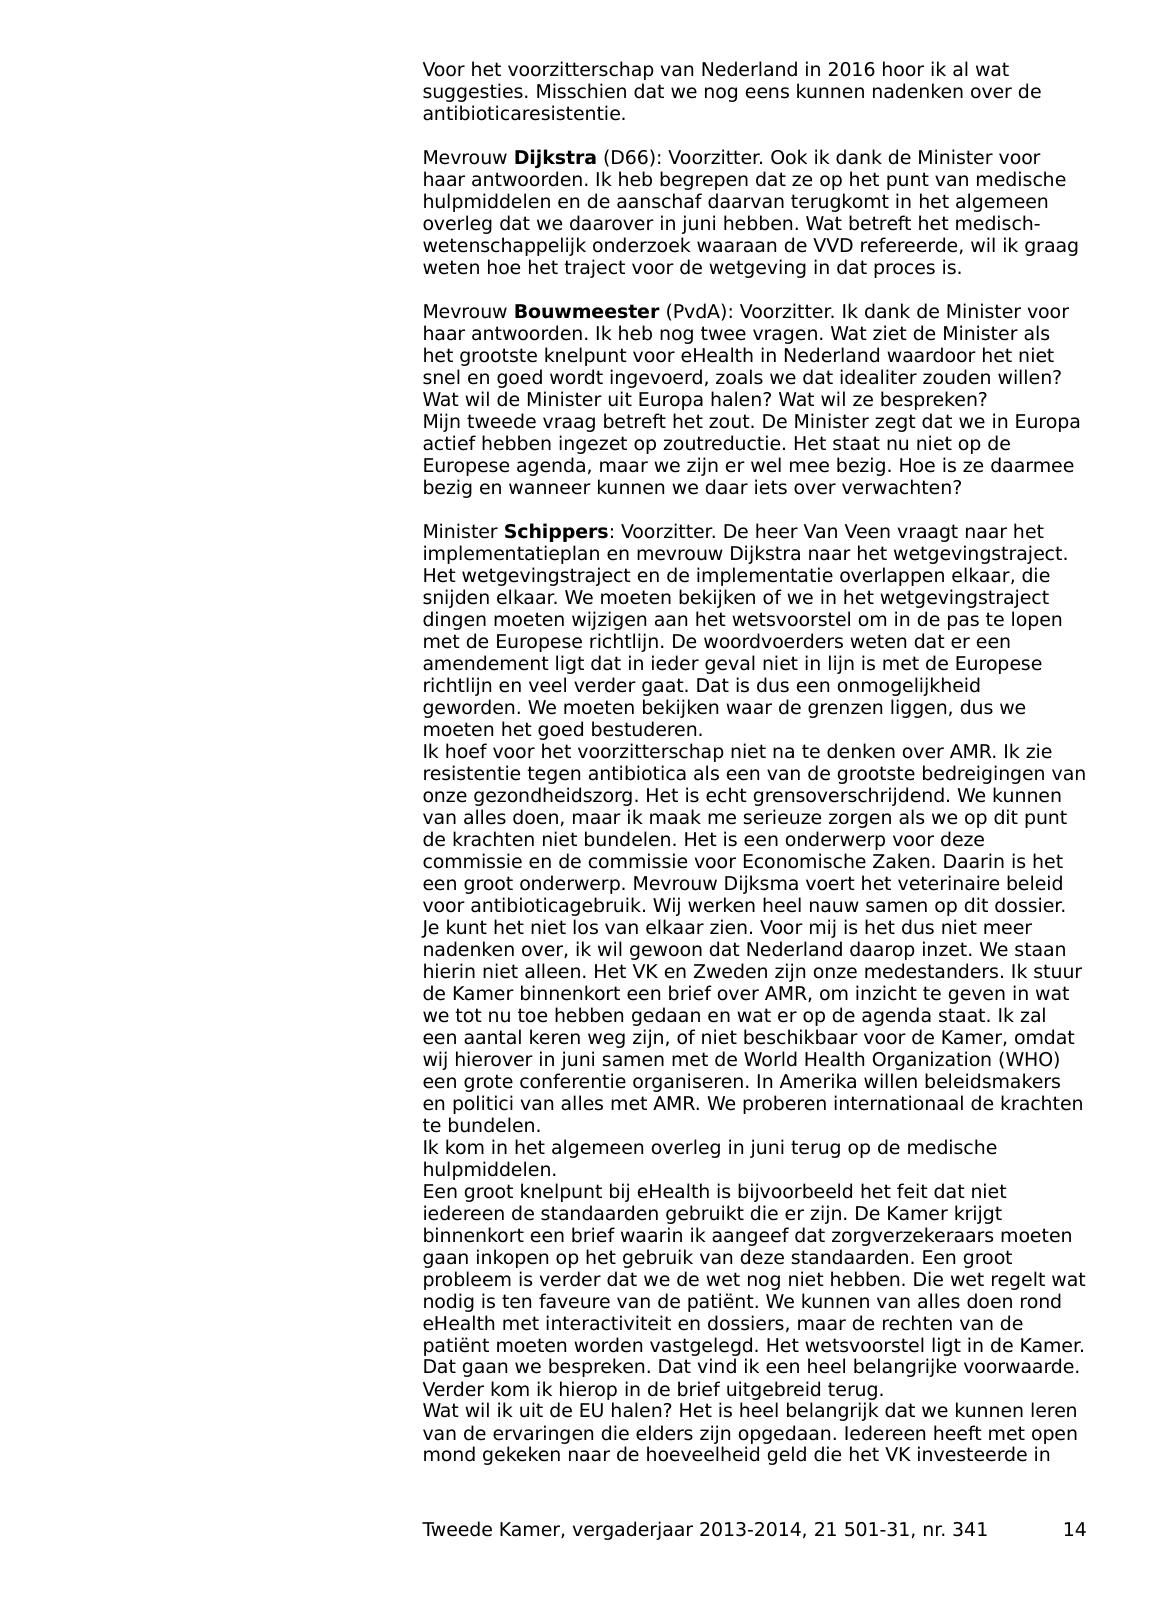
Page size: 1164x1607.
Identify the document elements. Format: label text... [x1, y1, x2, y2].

text Wat wil ik uit de EU halen? Het is heel belangrijk dat we kunnen leren van de ervaringen die elders zijn opgedaan. Iedereen heeft met open mond gekeken naar de hoeveelheid geld die het VK investeerde in [422, 1400, 1087, 1466]
text Ik hoef voor het voorzitterschap niet na te denken over AMR. Ik zie resistentie tegen antibiotica als een van de grootste bedreigingen van onze gezondheidszorg. Het is echt grensoverschrijdend. We kunnen van alles doen, maar ik maak me serieuze zorgen als we op dit punt de krachten niet bundelen. Het is een onderwerp voor deze commissie en de commissie voor Economische Zaken. Daarin is het een groot onderwerp. Mevrouw Dijksma voert het veterinaire beleid voor antibioticagebruik. Wij werken heel nauw samen op dit dossier. Je kunt het niet los van elkaar zien. Voor mij is het dus niet meer nadenken over, ik wil gewoon dat Nederland daarop inzet. We staan hierin niet alleen. Het VK en Zweden zijn onze medestanders. Ik stuur de Kamer binnenkort een brief over AMR, om inzicht te geven in wat we tot nu toe hebben gedaan en wat er op de agenda staat. Ik zal een aantal keren weg zijn, of niet beschikbaar voor de Kamer, omdat wij hierover in juni samen met de World Health Organization (WHO) een grote conferentie organiseren. In Amerika willen beleidsmakers en politici van alles met AMR. We proberen internationaal de krachten te bundelen. [422, 741, 1087, 1137]
text Een groot knelpunt bij eHealth is bijvoorbeeld het feit dat niet iedereen de standaarden gebruikt die er zijn. De Kamer krijgt binnenkort een brief waarin ik aangeef dat zorgverzekeraars moeten gaan inkopen op het gebruik van deze standaarden. Een groot probleem is verder dat we de wet nog niet hebben. Die wet regelt wat nodig is ten faveure van de patiënt. We kunnen van alles doen rond eHealth met interactiviteit en dossiers, maar de rechten van de patiënt moeten worden vastgelegd. Het wetsvoorstel ligt in de Kamer. Dat gaan we bespreken. Dat vind ik een heel belangrijke voorwaarde. Verder kom ik hierop in de brief uitgebreid terug. [422, 1181, 1087, 1400]
text Voor het voorzitterschap van Nederland in 2016 hoor ik al wat suggesties. Misschien dat we nog eens kunnen nadenken over de antibioticaresistentie. [422, 59, 1087, 125]
text Ik kom in het algemeen overleg in juni terug op de medische hulpmiddelen. [422, 1137, 1087, 1181]
text Minister Schippers: Voorzitter. De heer Van Veen vraagt naar het implementatieplan en mevrouw Dijkstra naar het wetgevingstraject. Het wetgevingstraject en de implementatie overlappen elkaar, die snijden elkaar. We moeten bekijken of we in het wetgevingstraject dingen moeten wijzigen aan het wetsvoorstel om in de pas te lopen met de Europese richtlijn. De woordvoerders weten dat er een amendement ligt dat in ieder geval niet in lijn is met de Europese richtlijn en veel verder gaat. Dat is dus een onmogelijkheid geworden. We moeten bekijken waar de grenzen liggen, dus we moeten het goed bestuderen. [422, 521, 1087, 741]
text Mijn tweede vraag betreft het zout. De Minister zegt dat we in Europa actief hebben ingezet op zoutreductie. Het staat nu niet op de Europese agenda, maar we zijn er wel mee bezig. Hoe is ze daarmee bezig en wanneer kunnen we daar iets over verwachten? [422, 411, 1087, 499]
text Mevrouw Bouwmeester (PvdA): Voorzitter. Ik dank de Minister voor haar antwoorden. Ik heb nog twee vragen. Wat ziet de Minister als het grootste knelpunt voor eHealth in Nederland waardoor het niet snel en goed wordt ingevoerd, zoals we dat idealiter zouden willen? Wat wil de Minister uit Europa halen? Wat wil ze bespreken? [422, 301, 1087, 411]
text Mevrouw Dijkstra (D66): Voorzitter. Ook ik dank de Minister voor haar antwoorden. Ik heb begrepen dat ze op het punt van medische hulpmiddelen en de aanschaf daarvan terugkomt in het algemeen overleg dat we daarover in juni hebben. Wat betreft het medisch-wetenschappelijk onderzoek waaraan de VVD refereerde, wil ik graag weten hoe het traject voor de wetgeving in dat proces is. [422, 147, 1087, 279]
